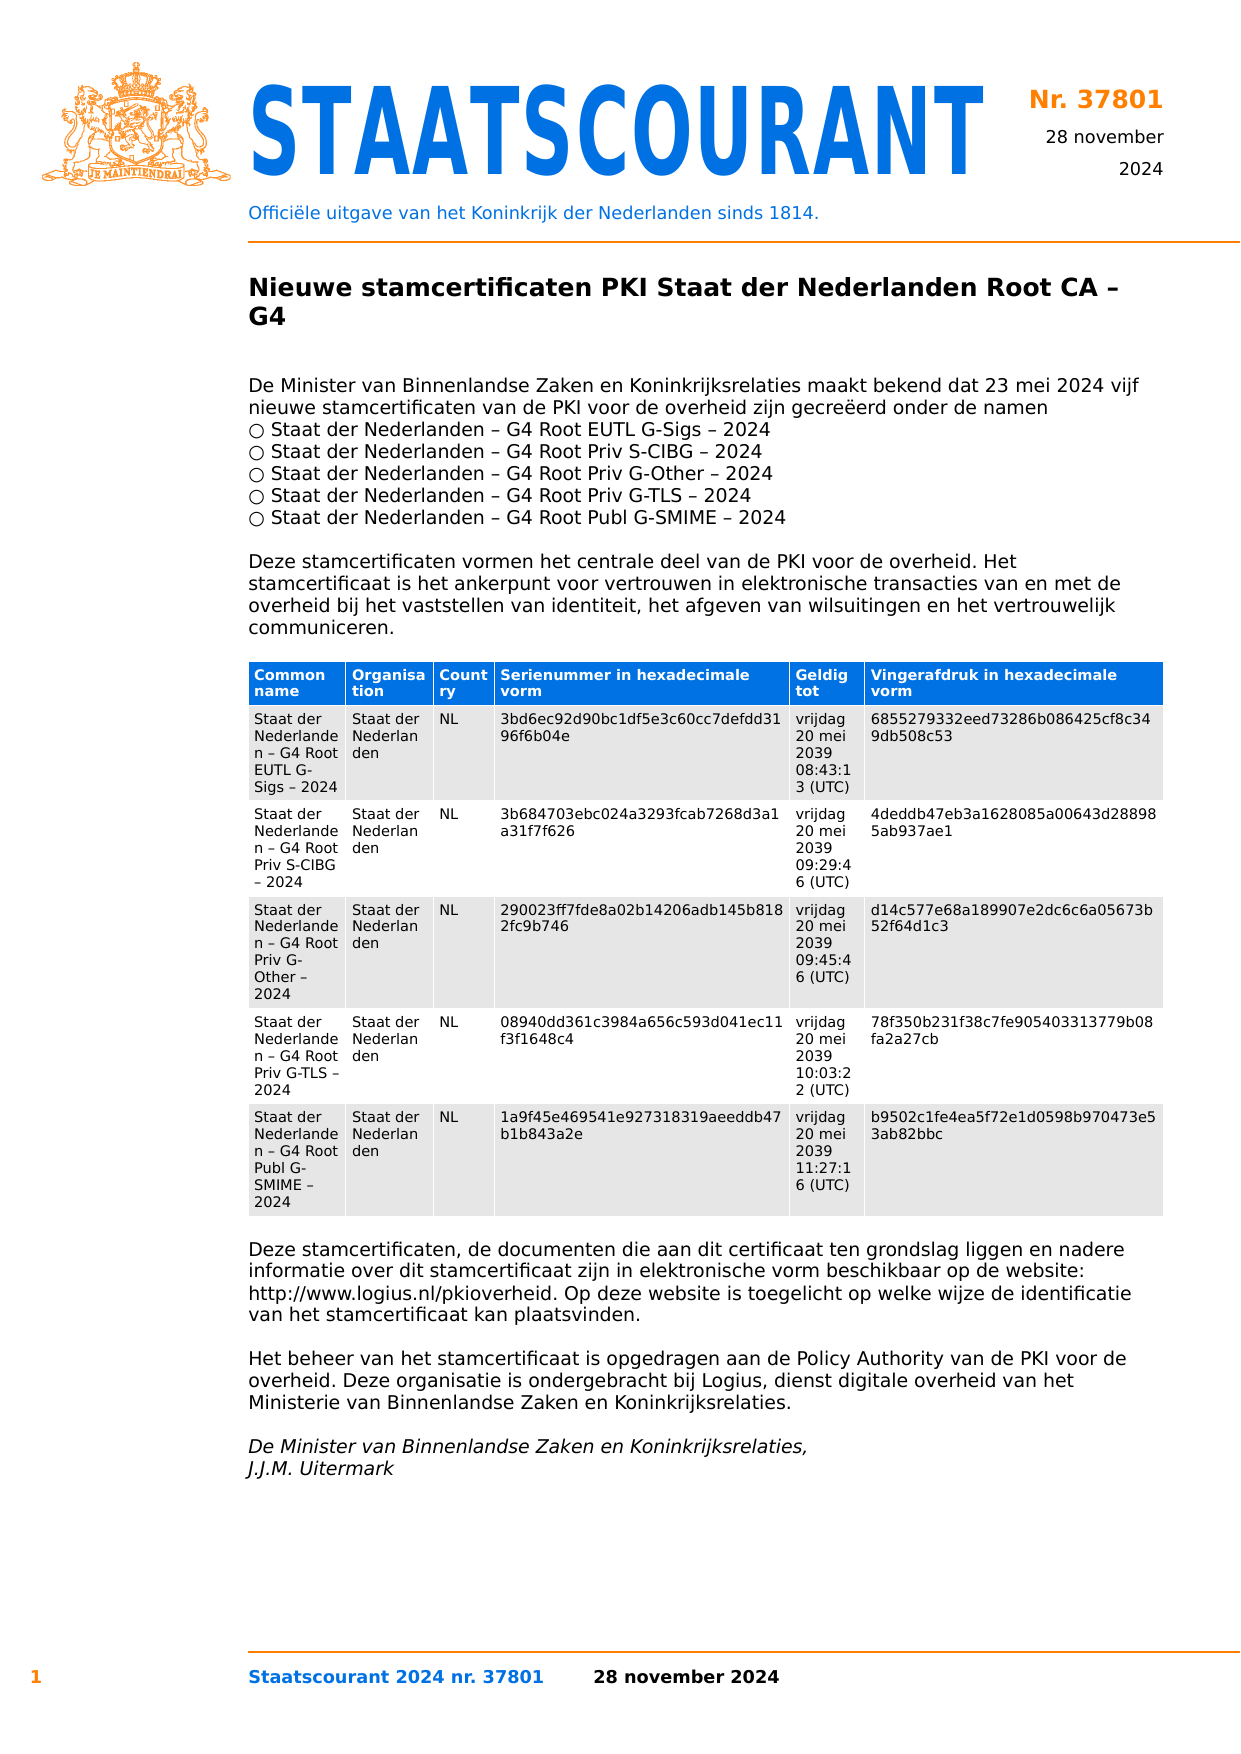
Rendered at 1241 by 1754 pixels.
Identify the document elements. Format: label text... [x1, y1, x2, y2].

table_cell vrijdag 20 mei 2039 09:45:46 (UTC) [790, 897, 864, 1008]
table_cell 3bd6ec92d90bc1df5e3c60cc7defdd3196f6b04e [495, 706, 789, 800]
table_cell b9502c1fe4ea5f72e1d0598b970473e53ab82bbc [865, 1104, 1163, 1216]
table_cell 78f350b231f38c7fe905403313779b08fa2a27cb [865, 1009, 1163, 1103]
table_header Country [434, 662, 494, 705]
table_cell Staat der Nederlanden [346, 897, 433, 1008]
table_cell d14c577e68a189907e2dc6c6a05673b52f64d1c3 [865, 897, 1163, 1008]
table_cell Staat der Nederlanden [346, 801, 433, 896]
table_cell Officiële uitgave van het Koninkrijk der Nederlanden sinds 1814. [248, 203, 1240, 241]
table_cell 4deddb47eb3a1628085a00643d288985ab937ae1 [865, 801, 1163, 896]
table_header Vingerafdruk in hexadecimale vorm [865, 662, 1163, 705]
table_cell 6855279332eed73286b086425cf8c349db508c53 [865, 706, 1163, 800]
picture [41, 62, 231, 186]
table_header STAATSCOURANT [248, 62, 998, 203]
table_cell Staat der Nederlanden – G4 Root Publ G-SMIME – 2024 [249, 1104, 345, 1216]
table_cell Staat der Nederlanden – G4 Root Priv G-Other – 2024 [249, 897, 345, 1008]
table_cell NL [434, 801, 494, 896]
table_cell 3b684703ebc024a3293fcab7268d3a1a31f7f626 [495, 801, 789, 896]
table_cell Staat der Nederlanden – G4 Root EUTL G-Sigs – 2024 [249, 706, 345, 800]
table_cell vrijdag 20 mei 2039 09:29:46 (UTC) [790, 801, 864, 896]
table_header Serienummer in hexadecimale vorm [495, 662, 789, 705]
text Deze stamcertificaten vormen het centrale deel van de PKI voor de overheid. Het stamcertificaat is het ankerpunt voor vertrouwen in elektronische transacties van en met de overheid bij het vaststellen van identiteit, het afgeven van wilsuitingen en het vertrouwelijk communiceren. [248, 551, 1163, 639]
text ○ Staat der Nederlanden – G4 Root EUTL G-Sigs – 2024 [248, 419, 1163, 441]
table_header Nr. 37801 [998, 62, 1240, 121]
text ○ Staat der Nederlanden – G4 Root Priv S-CIBG – 2024 [248, 441, 1163, 463]
text ○ Staat der Nederlanden – G4 Root Priv G-TLS – 2024 [248, 485, 1163, 507]
table_cell 1a9f45e469541e927318319aeeddb47b1b843a2e [495, 1104, 789, 1216]
table_cell NL [434, 706, 494, 800]
subtitle Nieuwe stamcertificaten PKI Staat der Nederlanden Root CA – G4 [248, 273, 1163, 331]
table_header Common name [249, 662, 345, 705]
table_cell Staat der Nederlanden [346, 1009, 433, 1103]
table_cell 08940dd361c3984a656c593d041ec11f3f1648c4 [495, 1009, 789, 1103]
table_cell vrijdag 20 mei 2039 11:27:16 (UTC) [790, 1104, 864, 1216]
table_header [25, 62, 248, 241]
table_cell 28 november [998, 121, 1240, 153]
text ○ Staat der Nederlanden – G4 Root Publ G-SMIME – 2024 [248, 507, 1163, 529]
text De Minister van Binnenlandse Zaken en Koninkrijksrelaties, J.J.M. Uitermark [248, 1436, 1163, 1480]
table_cell Staat der Nederlanden – G4 Root Priv G-TLS – 2024 [249, 1009, 345, 1103]
text ○ Staat der Nederlanden – G4 Root Priv G-Other – 2024 [248, 463, 1163, 485]
table_header Geldig tot [790, 662, 864, 705]
table_cell NL [434, 897, 494, 1008]
table_cell NL [434, 1009, 494, 1103]
text Deze stamcertificaten, de documenten die aan dit certificaat ten grondslag liggen en nadere informatie over dit stamcertificaat zijn in elektronische vorm beschikbaar op de website: http://www.logius.nl/pkioverheid. Op deze website is toegelicht op welke wijze de identificatie van het stamcertificaat kan plaatsvinden. [248, 1238, 1163, 1326]
table_cell vrijdag 20 mei 2039 08:43:13 (UTC) [790, 706, 864, 800]
table_cell vrijdag 20 mei 2039 10:03:22 (UTC) [790, 1009, 864, 1103]
table_cell 290023ff7fde8a02b14206adb145b8182fc9b746 [495, 897, 789, 1008]
table_cell NL [434, 1104, 494, 1216]
text Het beheer van het stamcertificaat is opgedragen aan de Policy Authority van de PKI voor de overheid. Deze organisatie is ondergebracht bij Logius, dienst digitale overheid van het Ministerie van Binnenlandse Zaken en Koninkrijksrelaties. [248, 1348, 1163, 1414]
table_cell Staat der Nederlanden [346, 706, 433, 800]
table_cell Staat der Nederlanden – G4 Root Priv S-CIBG – 2024 [249, 801, 345, 896]
text De Minister van Binnenlandse Zaken en Koninkrijksrelaties maakt bekend dat 23 mei 2024 vijf nieuwe stamcertificaten van de PKI voor de overheid zijn gecreëerd onder de namen [248, 375, 1163, 419]
table_cell 2024 [998, 153, 1240, 203]
table_header Organisation [346, 662, 433, 705]
table_cell Staat der Nederlanden [346, 1104, 433, 1216]
